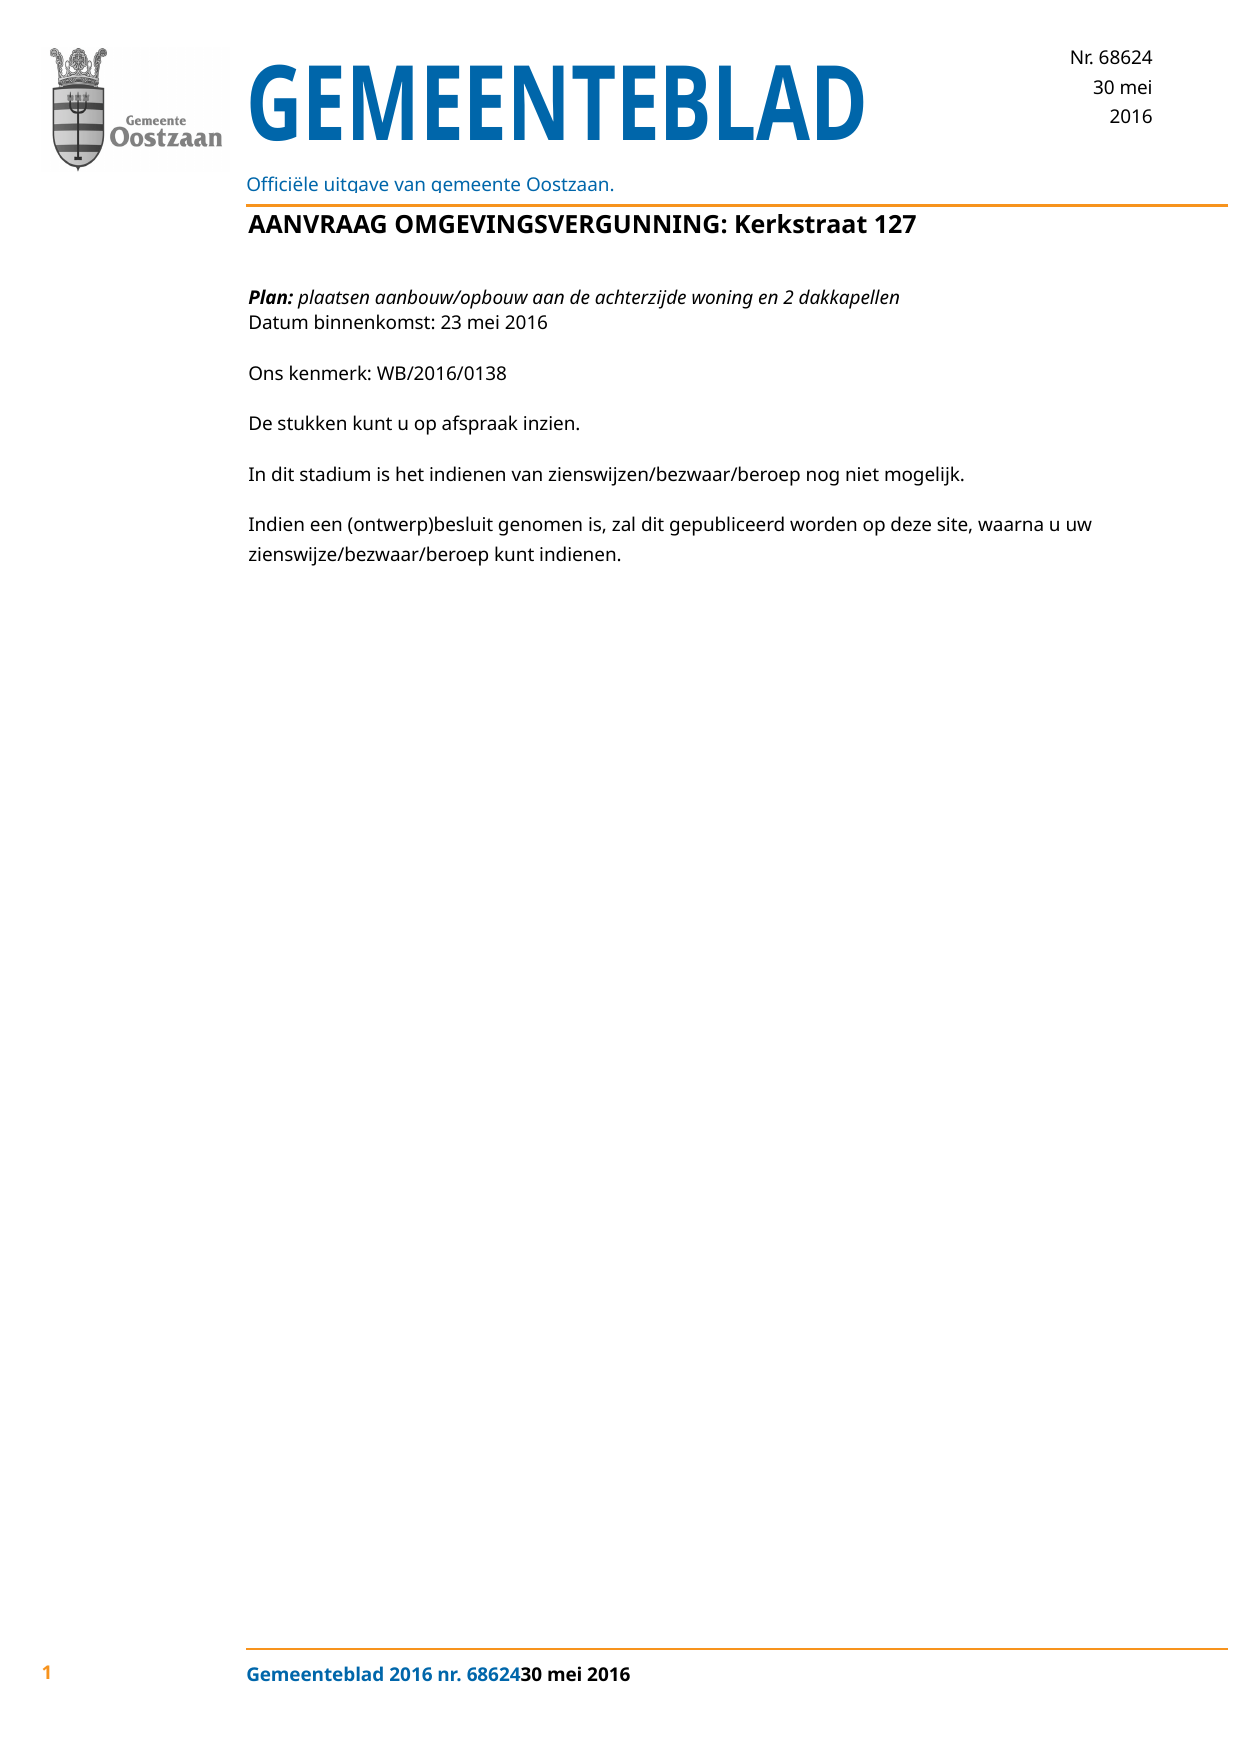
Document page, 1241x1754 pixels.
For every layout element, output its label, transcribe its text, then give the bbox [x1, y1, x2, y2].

text Plan: plaatsen aanbouw/opbouw aan de achterzijde woning en 2 dakkapellen [248, 284, 1152, 309]
text Indien een (ontwerp)besluit genomen is, zal dit gepubliceerd worden op deze site, waarna u uw zienswijze/bezwaar/beroep kunt indienen. [248, 511, 1152, 567]
text Ons kenmerk: WB/2016/0138 [248, 360, 1152, 386]
text De stukken kunt u op afspraak inzien. [248, 410, 1152, 436]
text Datum binnenkomst: 23 mei 2016 [248, 309, 1152, 335]
text AANVRAAG OMGEVINGSVERGUNNING: Kerkstraat 127 [248, 207, 1152, 241]
picture [41, 47, 231, 172]
text In dit stadium is het indienen van zienswijzen/bezwaar/beroep nog niet mogelijk. [248, 461, 1152, 487]
